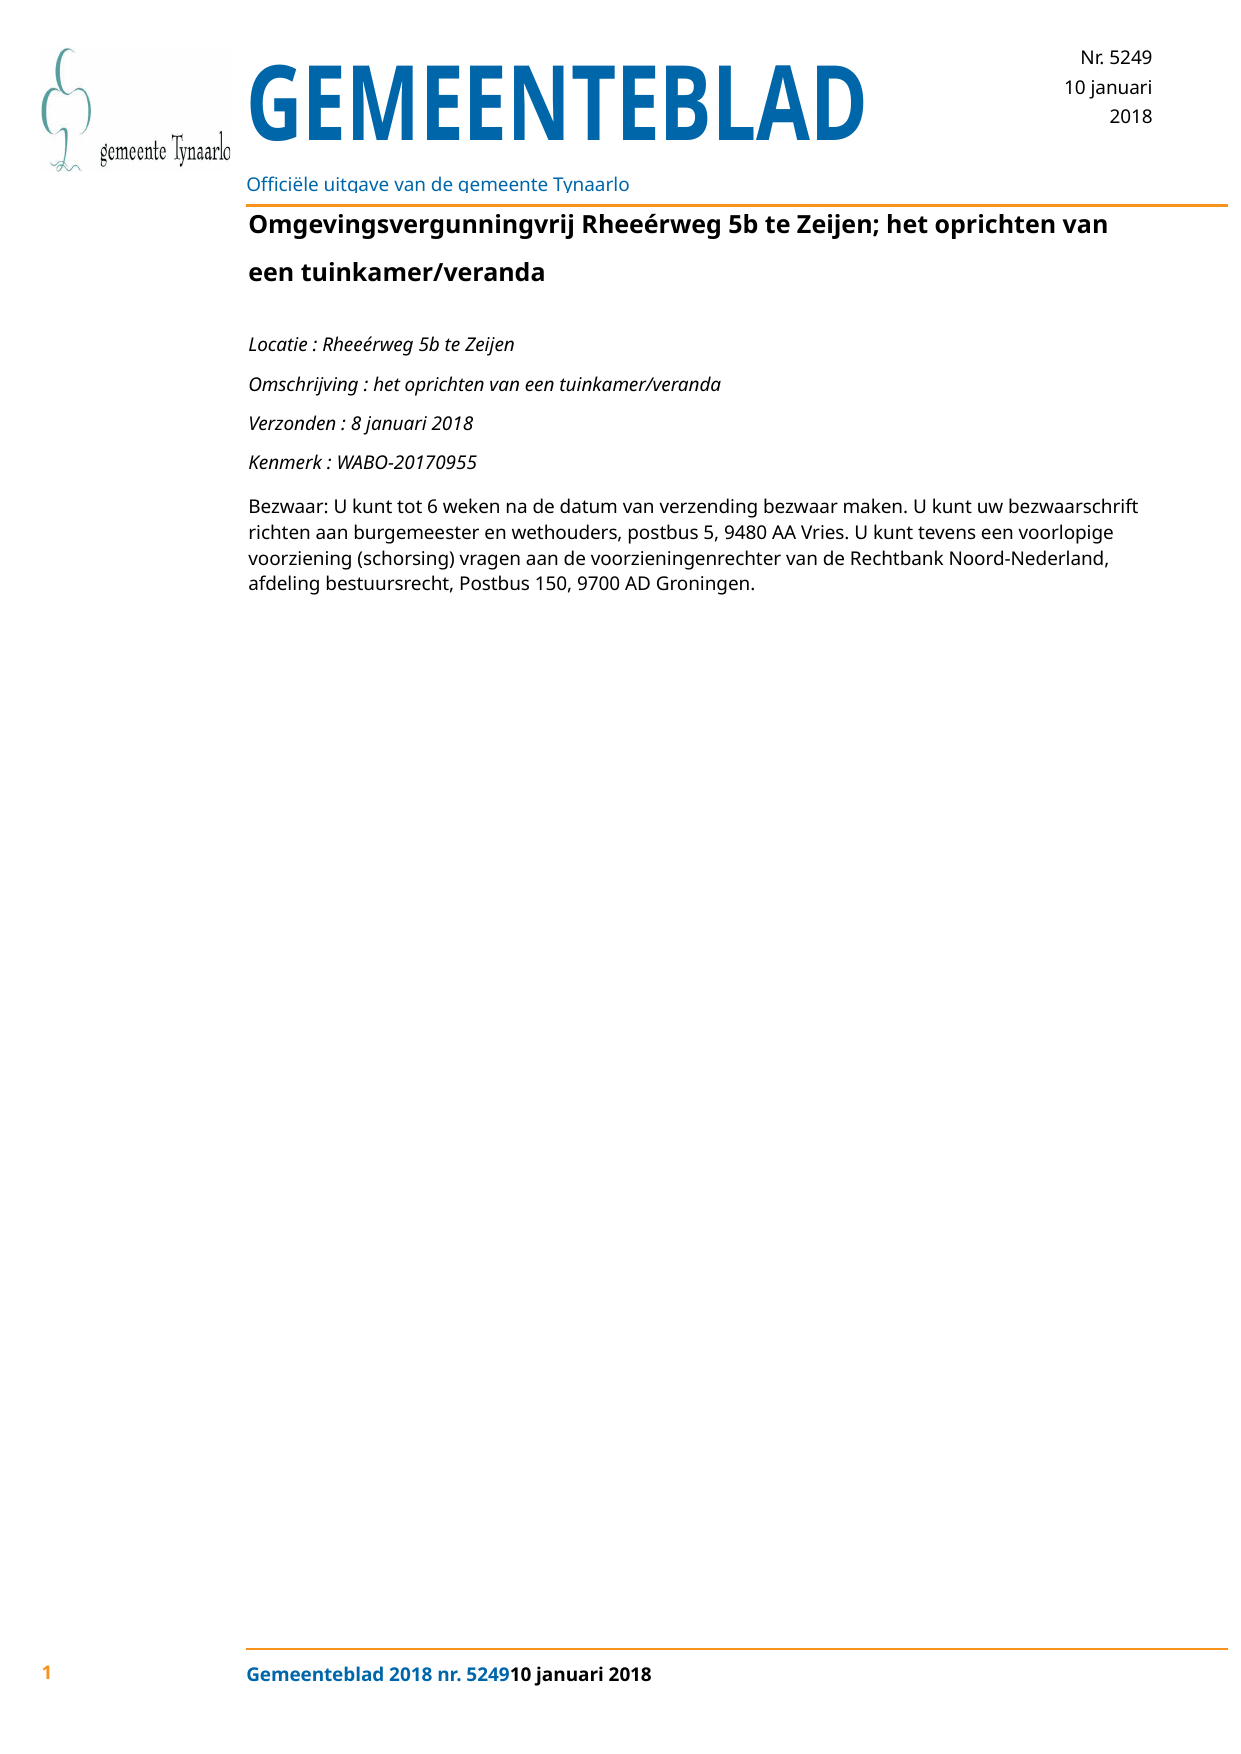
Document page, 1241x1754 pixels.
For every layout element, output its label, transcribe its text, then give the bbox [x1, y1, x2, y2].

text Locatie : Rheeérweg 5b te Zeijen [248, 331, 1152, 357]
text Omgevingsvergunningvrij Rheeérweg 5b te Zeijen; het oprichten van een tuinkamer/veranda [248, 207, 1152, 288]
picture [41, 47, 231, 172]
text Verzonden : 8 januari 2018 [248, 410, 1152, 436]
text Omschrijving : het oprichten van een tuinkamer/veranda [248, 371, 1152, 396]
text Kenmerk : WABO-20170955 [248, 449, 1152, 475]
text Bezwaar: U kunt tot 6 weken na de datum van verzending bezwaar maken. U kunt uw bezwaarschrift richten aan burgemeester en wethouders, postbus 5, 9480 AA Vries. U kunt tevens een voorlopige voorziening (schorsing) vragen aan de voorzieningenrechter van de Rechtbank Noord-Nederland, afdeling bestuursrecht, Postbus 150, 9700 AD Groningen. [248, 493, 1152, 596]
